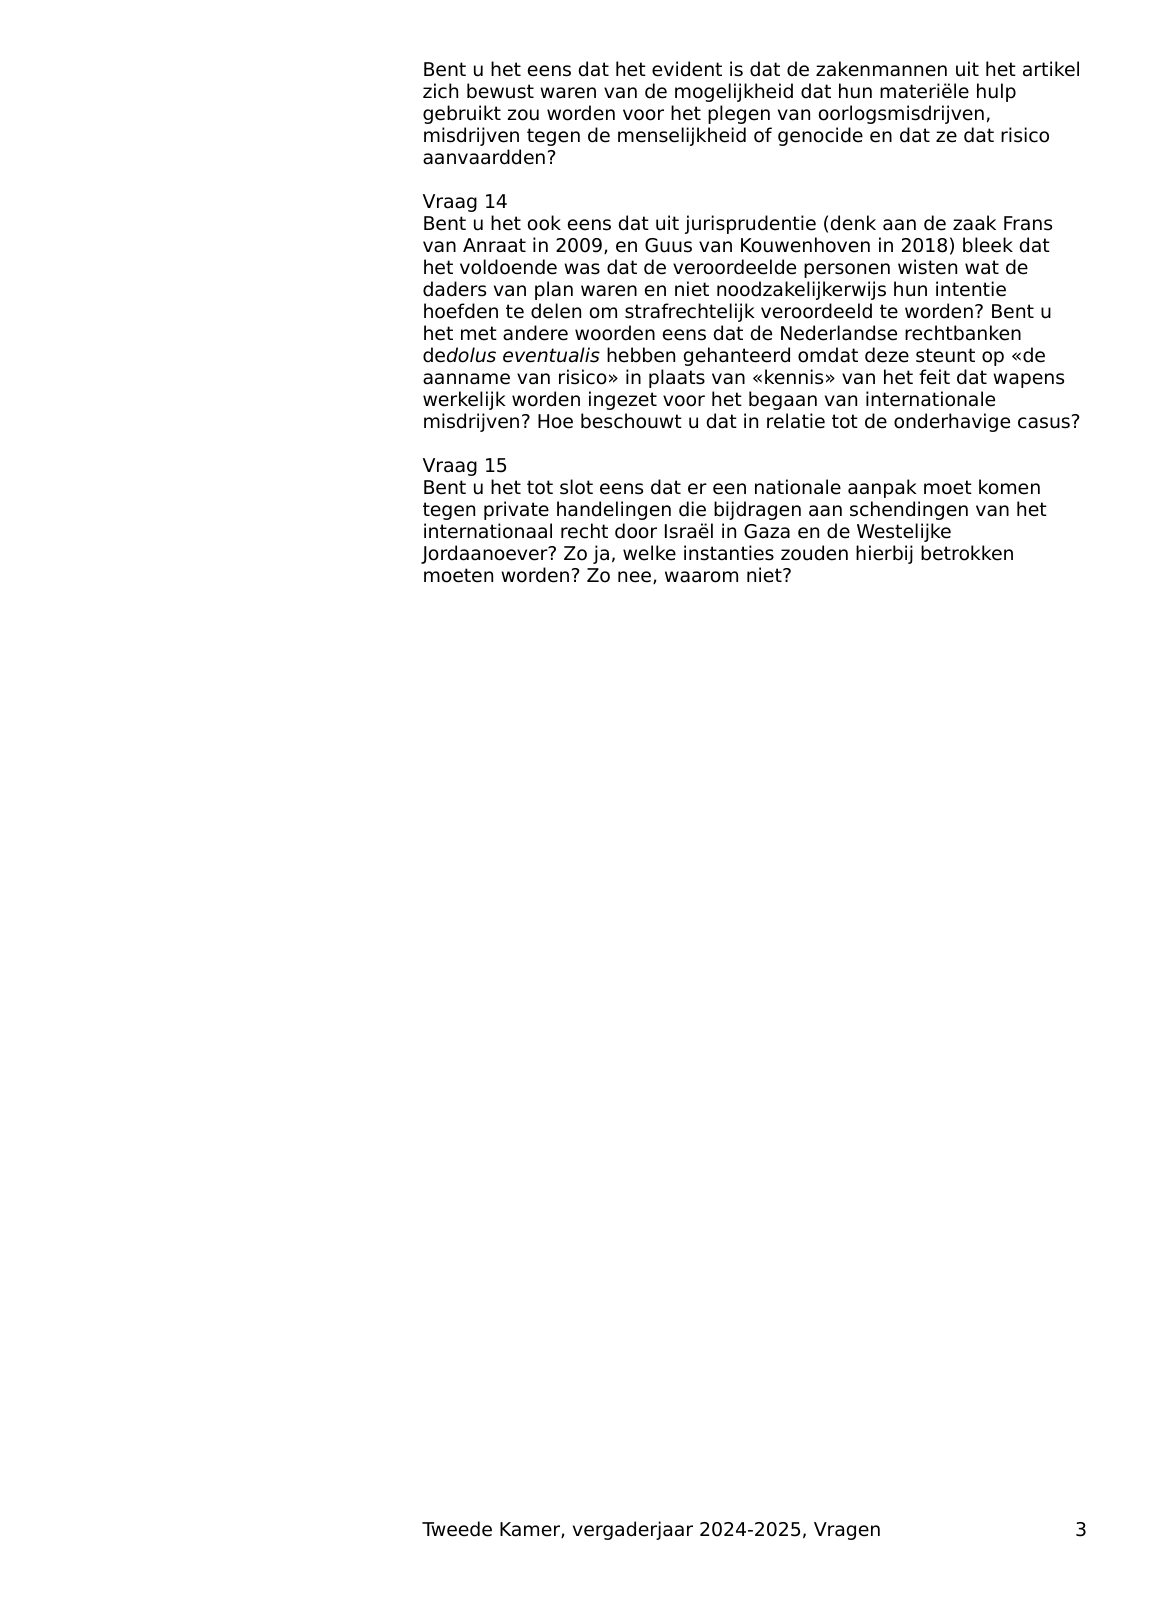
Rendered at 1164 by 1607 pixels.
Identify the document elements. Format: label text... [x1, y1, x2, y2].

text Bent u het ook eens dat uit jurisprudentie (denk aan de zaak Frans van Anraat in 2009, en Guus van Kouwenhoven in 2018) bleek dat het voldoende was dat de veroordeelde personen wisten wat de daders van plan waren en niet noodzakelijkerwijs hun intentie hoefden te delen om strafrechtelijk veroordeeld te worden? Bent u het met andere woorden eens dat de Nederlandse rechtbanken dedolus eventualis hebben gehanteerd omdat deze steunt op «de aanname van risico» in plaats van «kennis» van het feit dat wapens werkelijk worden ingezet voor het begaan van internationale misdrijven? Hoe beschouwt u dat in relatie tot de onderhavige casus? [422, 213, 1087, 433]
text Vraag 15 [422, 455, 1087, 477]
text Bent u het tot slot eens dat er een nationale aanpak moet komen tegen private handelingen die bijdragen aan schendingen van het internationaal recht door Israël in Gaza en de Westelijke Jordaanoever? Zo ja, welke instanties zouden hierbij betrokken moeten worden? Zo nee, waarom niet? [422, 477, 1087, 587]
text Bent u het eens dat het evident is dat de zakenmannen uit het artikel zich bewust waren van de mogelijkheid dat hun materiële hulp gebruikt zou worden voor het plegen van oorlogsmisdrijven, misdrijven tegen de menselijkheid of genocide en dat ze dat risico aanvaardden? [422, 59, 1087, 169]
text Vraag 14 [422, 191, 1087, 213]
